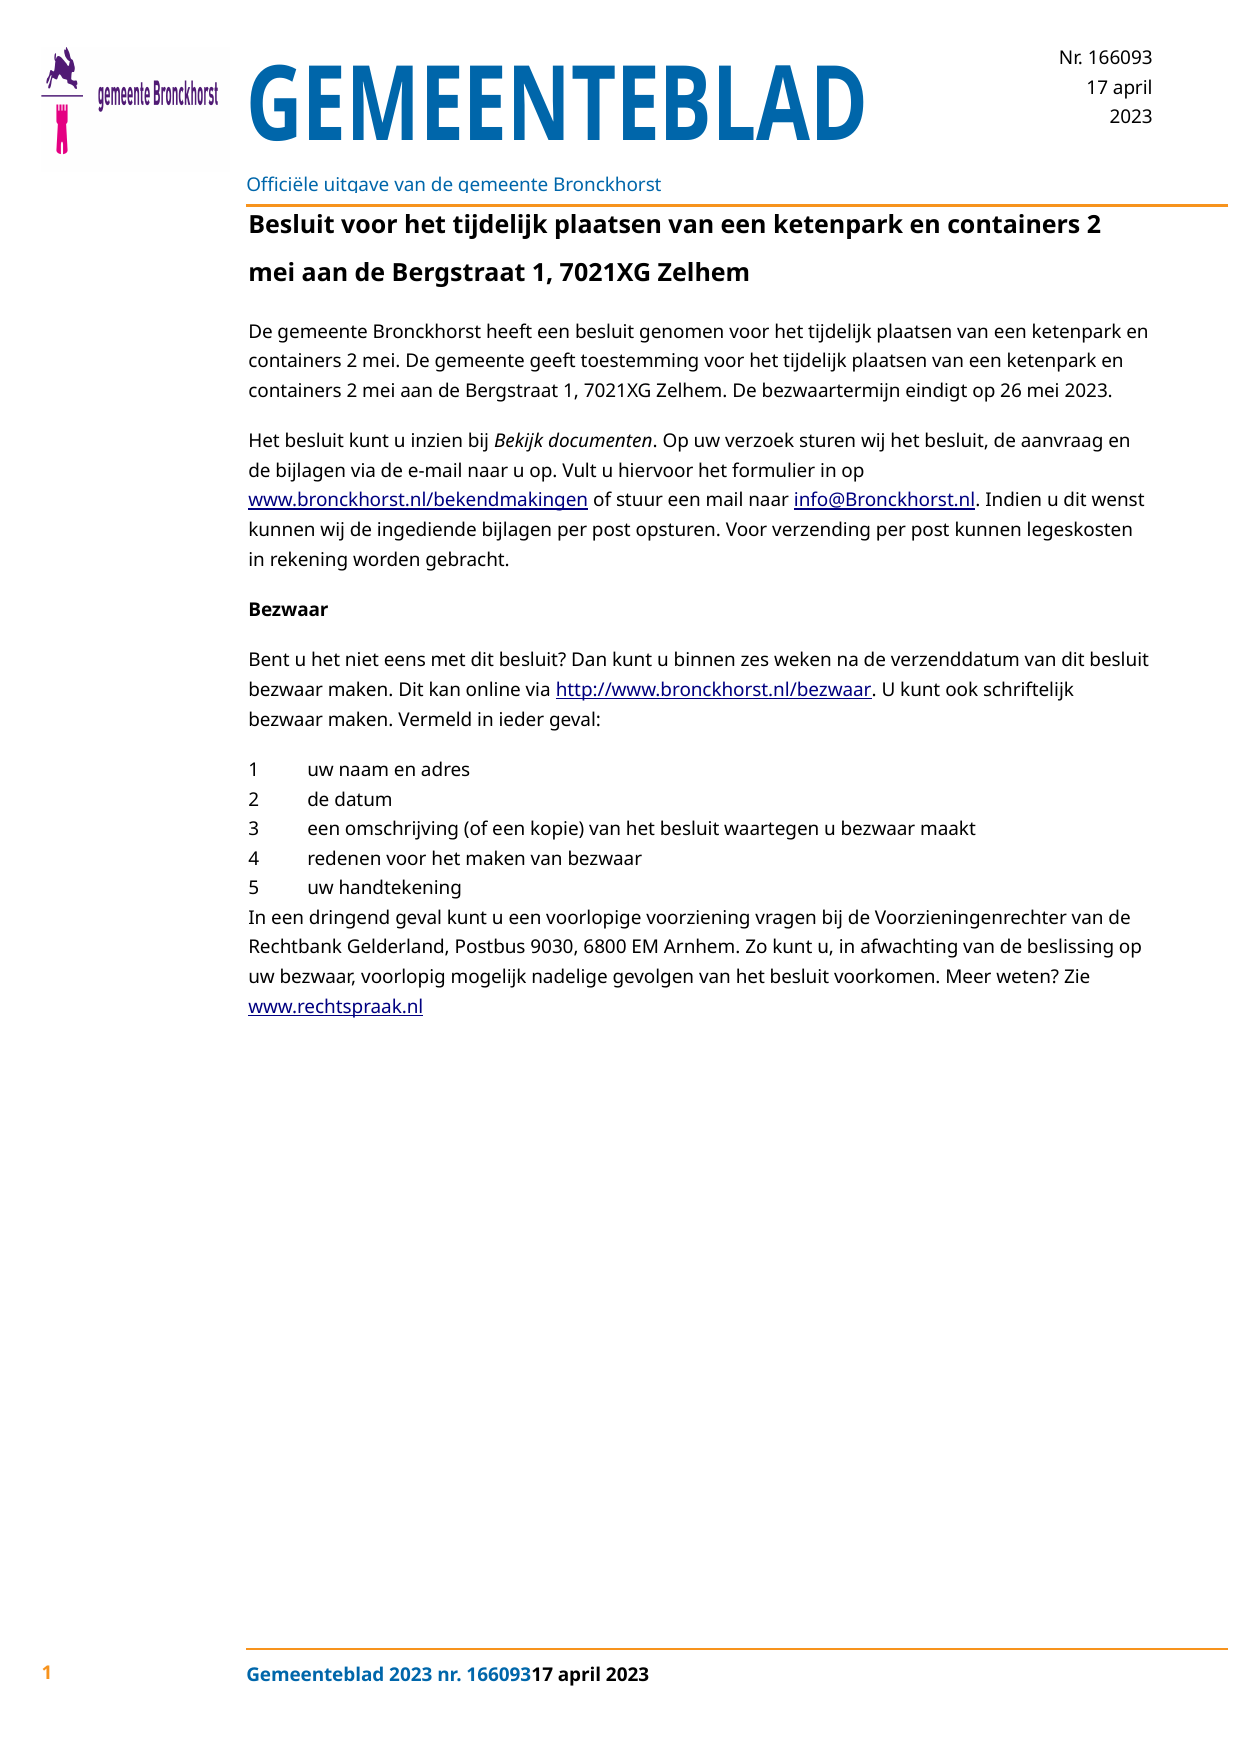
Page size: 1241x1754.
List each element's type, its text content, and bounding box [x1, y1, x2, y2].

text Besluit voor het tijdelijk plaatsen van een ketenpark en containers 2 mei aan de Bergstraat 1, 7021XG Zelhem [248, 207, 1152, 288]
list uw handtekening [248, 874, 1152, 900]
list uw naam en adres [248, 756, 1152, 782]
text Bent u het niet eens met dit besluit? Dan kunt u binnen zes weken na de verzenddatum van dit besluit bezwaar maken. Dit kan online via http://www.bronckhorst.nl/bezwaar. U kunt ook schriftelijk bezwaar maken. Vermeld in ieder geval: [248, 647, 1152, 732]
text Het besluit kunt u inzien bij Bekijk documenten. Op uw verzoek sturen wij het besluit, de aanvraag en de bijlagen via de e-mail naar u op. Vult u hiervoor het formulier in op www.bronckhorst.nl/bekendmakingen of stuur een mail naar info@Bronckhorst.nl. Indien u dit wenst kunnen wij de ingediende bijlagen per post opsturen. Voor verzending per post kunnen legeskosten in rekening worden gebracht. [248, 427, 1152, 572]
picture [41, 47, 231, 172]
list de datum [248, 786, 1152, 812]
list redenen voor het maken van bezwaar [248, 845, 1152, 871]
text De gemeente Bronckhorst heeft een besluit genomen voor het tijdelijk plaatsen van een ketenpark en containers 2 mei. De gemeente geeft toestemming voor het tijdelijk plaatsen van een ketenpark en containers 2 mei aan de Bergstraat 1, 7021XG Zelhem. De bezwaartermijn eindigt op 26 mei 2023. [248, 318, 1152, 403]
list een omschrijving (of een kopie) van het besluit waartegen u bezwaar maakt [248, 815, 1152, 841]
text Bezwaar [248, 596, 1152, 622]
text In een dringend geval kunt u een voorlopige voorziening vragen bij de Voorzieningenrechter van de Rechtbank Gelderland, Postbus 9030, 6800 EM Arnhem. Zo kunt u, in afwachting van de beslissing op uw bezwaar, voorlopig mogelijk nadelige gevolgen van het besluit voorkomen. Meer weten? Zie www.rechtspraak.nl [248, 904, 1152, 1019]
